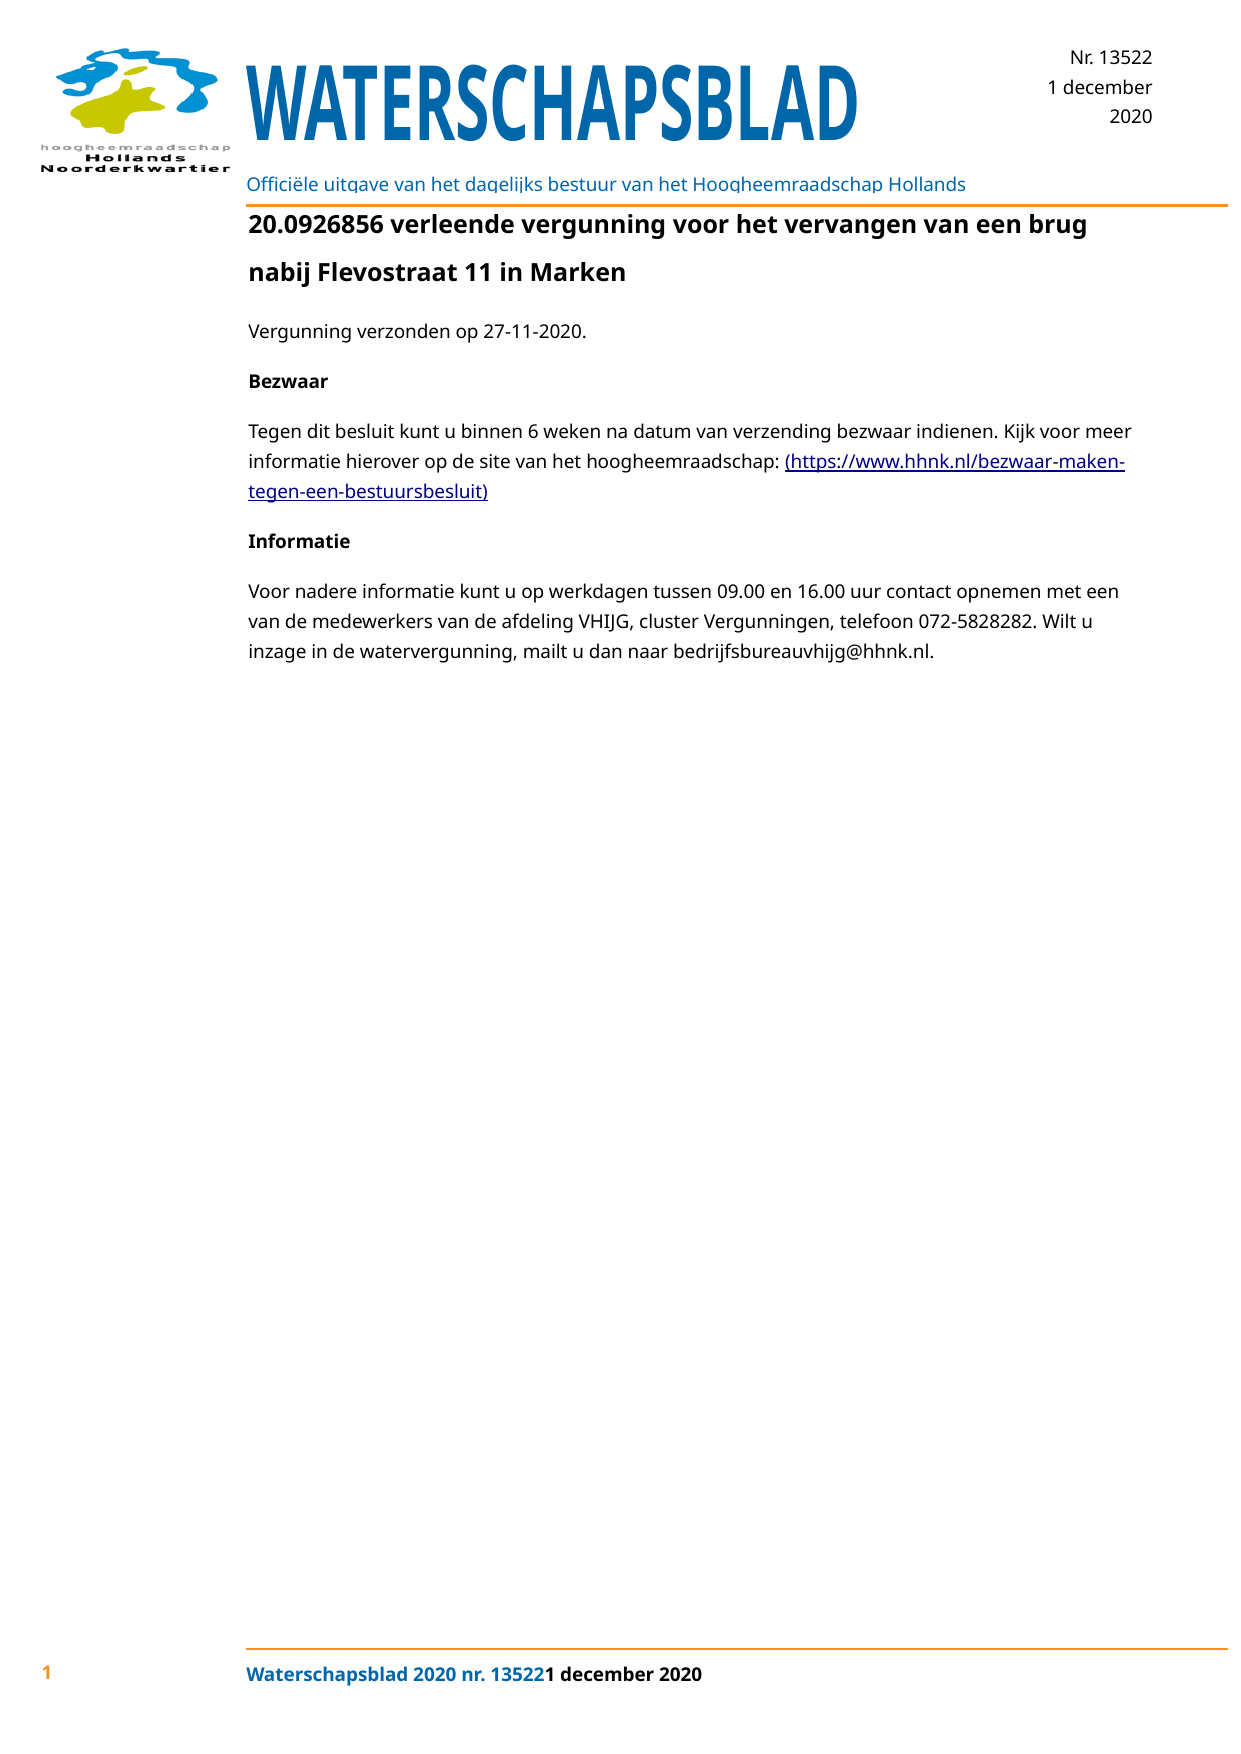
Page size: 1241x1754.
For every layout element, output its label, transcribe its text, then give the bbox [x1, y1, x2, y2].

text Tegen dit besluit kunt u binnen 6 weken na datum van verzending bezwaar indienen. Kijk voor meer informatie hierover op de site van het hoogheemraadschap: (https://www.hhnk.nl/bezwaar-maken-tegen-een-bestuursbesluit) [248, 419, 1152, 504]
text Vergunning verzonden op 27-11-2020. [248, 318, 1152, 344]
picture [41, 47, 231, 172]
text 20.0926856 verleende vergunning voor het vervangen van een brug nabij Flevostraat 11 in Marken [248, 207, 1152, 288]
text Voor nadere informatie kunt u op werkdagen tussen 09.00 en 16.00 uur contact opnemen met een van de medewerkers van de afdeling VHIJG, cluster Vergunningen, telefoon 072-5828282. Wilt u inzage in de watervergunning, mailt u dan naar bedrijfsbureauvhijg@hhnk.nl. [248, 579, 1152, 664]
text Informatie [248, 528, 1152, 554]
text Bezwaar [248, 368, 1152, 394]
